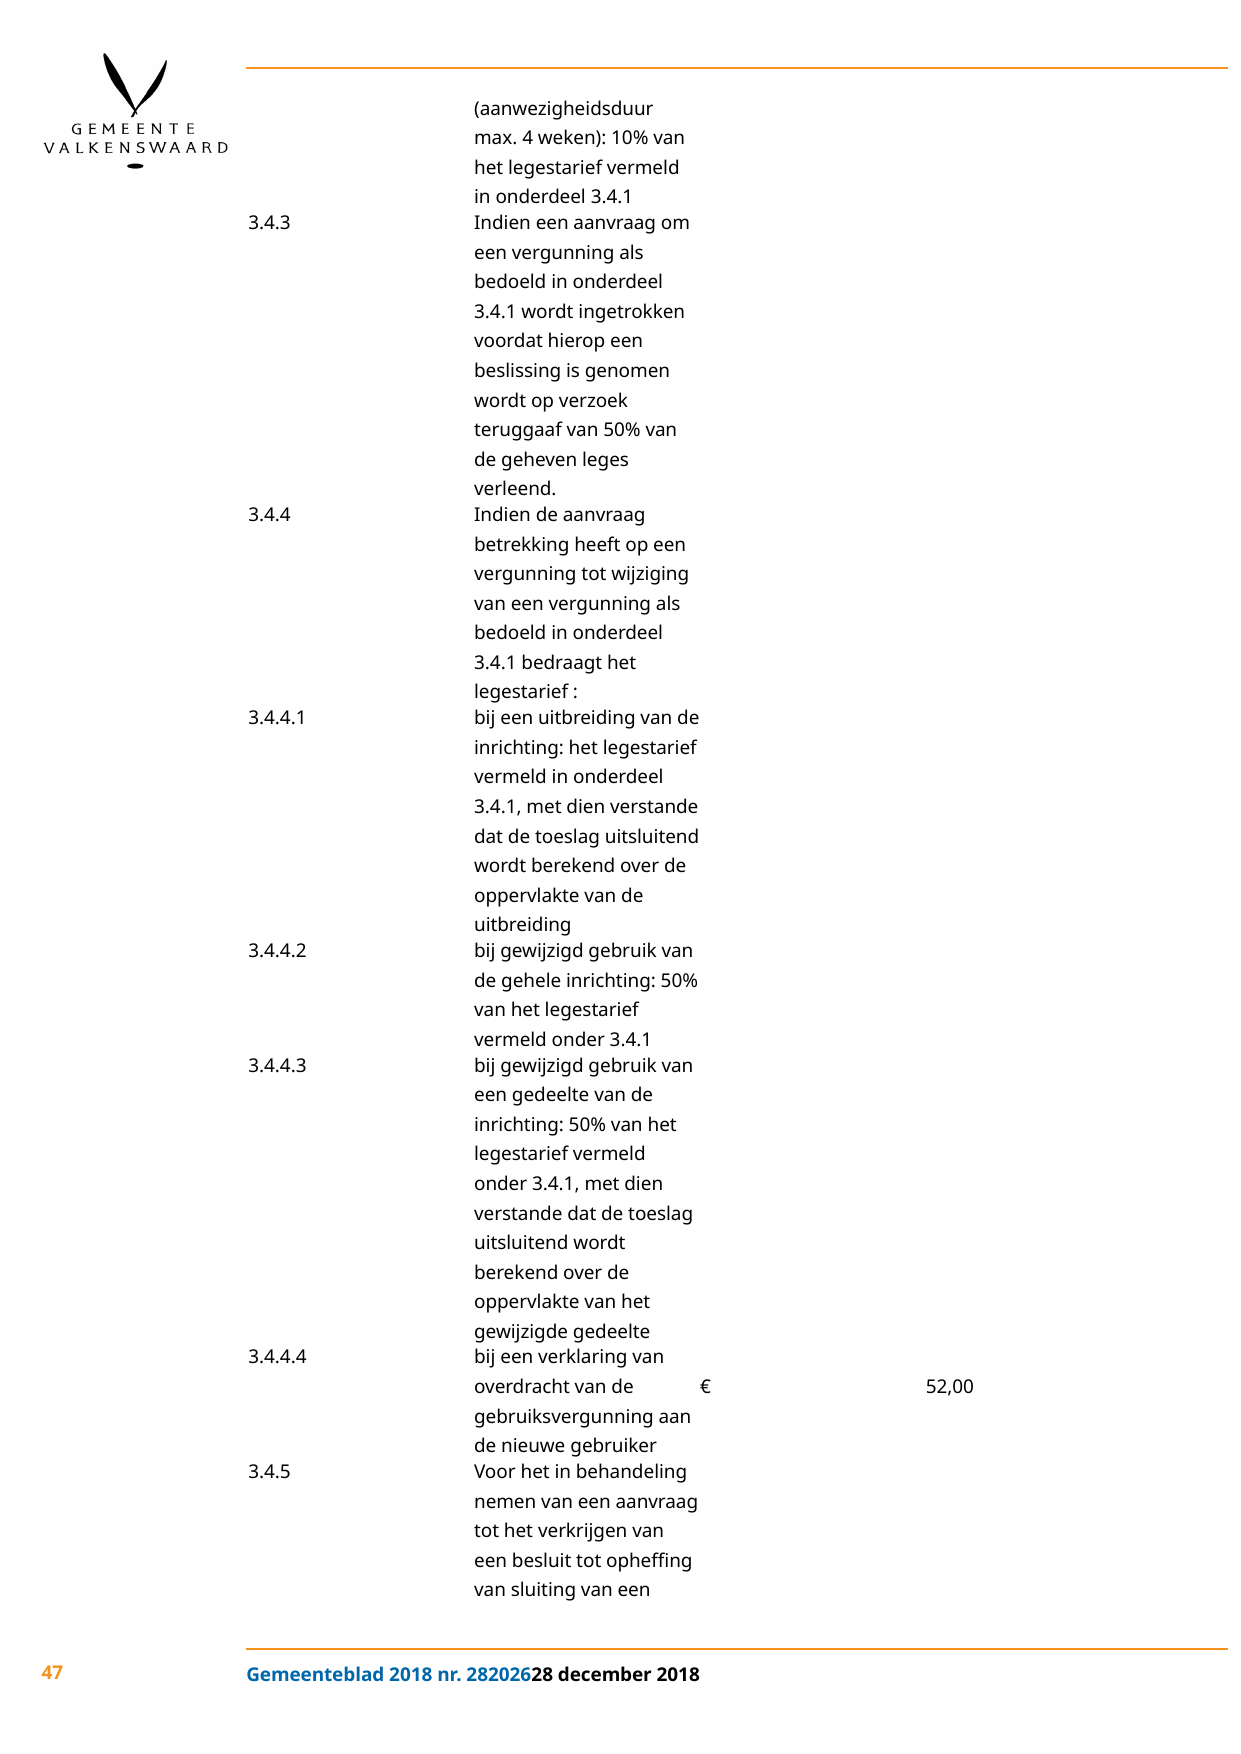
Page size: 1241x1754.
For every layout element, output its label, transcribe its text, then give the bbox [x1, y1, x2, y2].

picture [41, 47, 231, 172]
table_cell (aanwezigheidsduur max. 4 weken): 10% van het legestarief vermeld in onderdeel 3.4.1 [474, 95, 700, 209]
table_cell 3.4.4.2 [248, 937, 474, 1052]
table_cell [926, 1458, 1152, 1602]
table_cell 3.4.4.1 [248, 705, 474, 937]
table_cell [248, 95, 474, 209]
table_cell [700, 1052, 926, 1344]
table_cell [926, 1052, 1152, 1344]
table_cell bij gewijzigd gebruik van de gehele inrichting: 50% van het legestarief vermeld onder 3.4.1 [474, 937, 700, 1052]
table_cell 52,00 [926, 1344, 1152, 1458]
table_cell Indien een aanvraag om een vergunning als bedoeld in onderdeel 3.4.1 wordt ingetrokken voordat hierop een beslissing is genomen wordt op verzoek teruggaaf van 50% van de geheven leges verleend. [474, 209, 700, 501]
table_cell [926, 95, 1152, 209]
table_cell [926, 501, 1152, 704]
table_cell 3.4.4.4 [248, 1344, 474, 1458]
table_cell Voor het in behandeling nemen van een aanvraag tot het verkrijgen van een besluit tot opheffing van sluiting van een [474, 1458, 700, 1602]
table_cell [700, 95, 926, 209]
table_cell 3.4.5 [248, 1458, 474, 1602]
table_cell [700, 501, 926, 704]
table_cell bij een verklaring van overdracht van de gebruiksvergunning aan de nieuwe gebruiker [474, 1344, 700, 1458]
table_cell [926, 209, 1152, 501]
table_cell [700, 1458, 926, 1602]
table_cell [700, 209, 926, 501]
table_cell 3.4.3 [248, 209, 474, 501]
table_cell 3.4.4.3 [248, 1052, 474, 1344]
table_cell [926, 937, 1152, 1052]
table_cell Indien de aanvraag betrekking heeft op een vergunning tot wijziging van een vergunning als bedoeld in onderdeel 3.4.1 bedraagt het legestarief : [474, 501, 700, 704]
table_cell 3.4.4 [248, 501, 474, 704]
table_cell [700, 937, 926, 1052]
table_cell € [700, 1344, 926, 1458]
table_cell bij gewijzigd gebruik van een gedeelte van de inrichting: 50% van het legestarief vermeld onder 3.4.1, met dien verstande dat de toeslag uitsluitend wordt berekend over de oppervlakte van het gewijzigde gedeelte [474, 1052, 700, 1344]
table_cell [700, 705, 926, 937]
table_cell bij een uitbreiding van de inrichting: het legestarief vermeld in onderdeel 3.4.1, met dien verstande dat de toeslag uitsluitend wordt berekend over de oppervlakte van de uitbreiding [474, 705, 700, 937]
table_cell [926, 705, 1152, 937]
